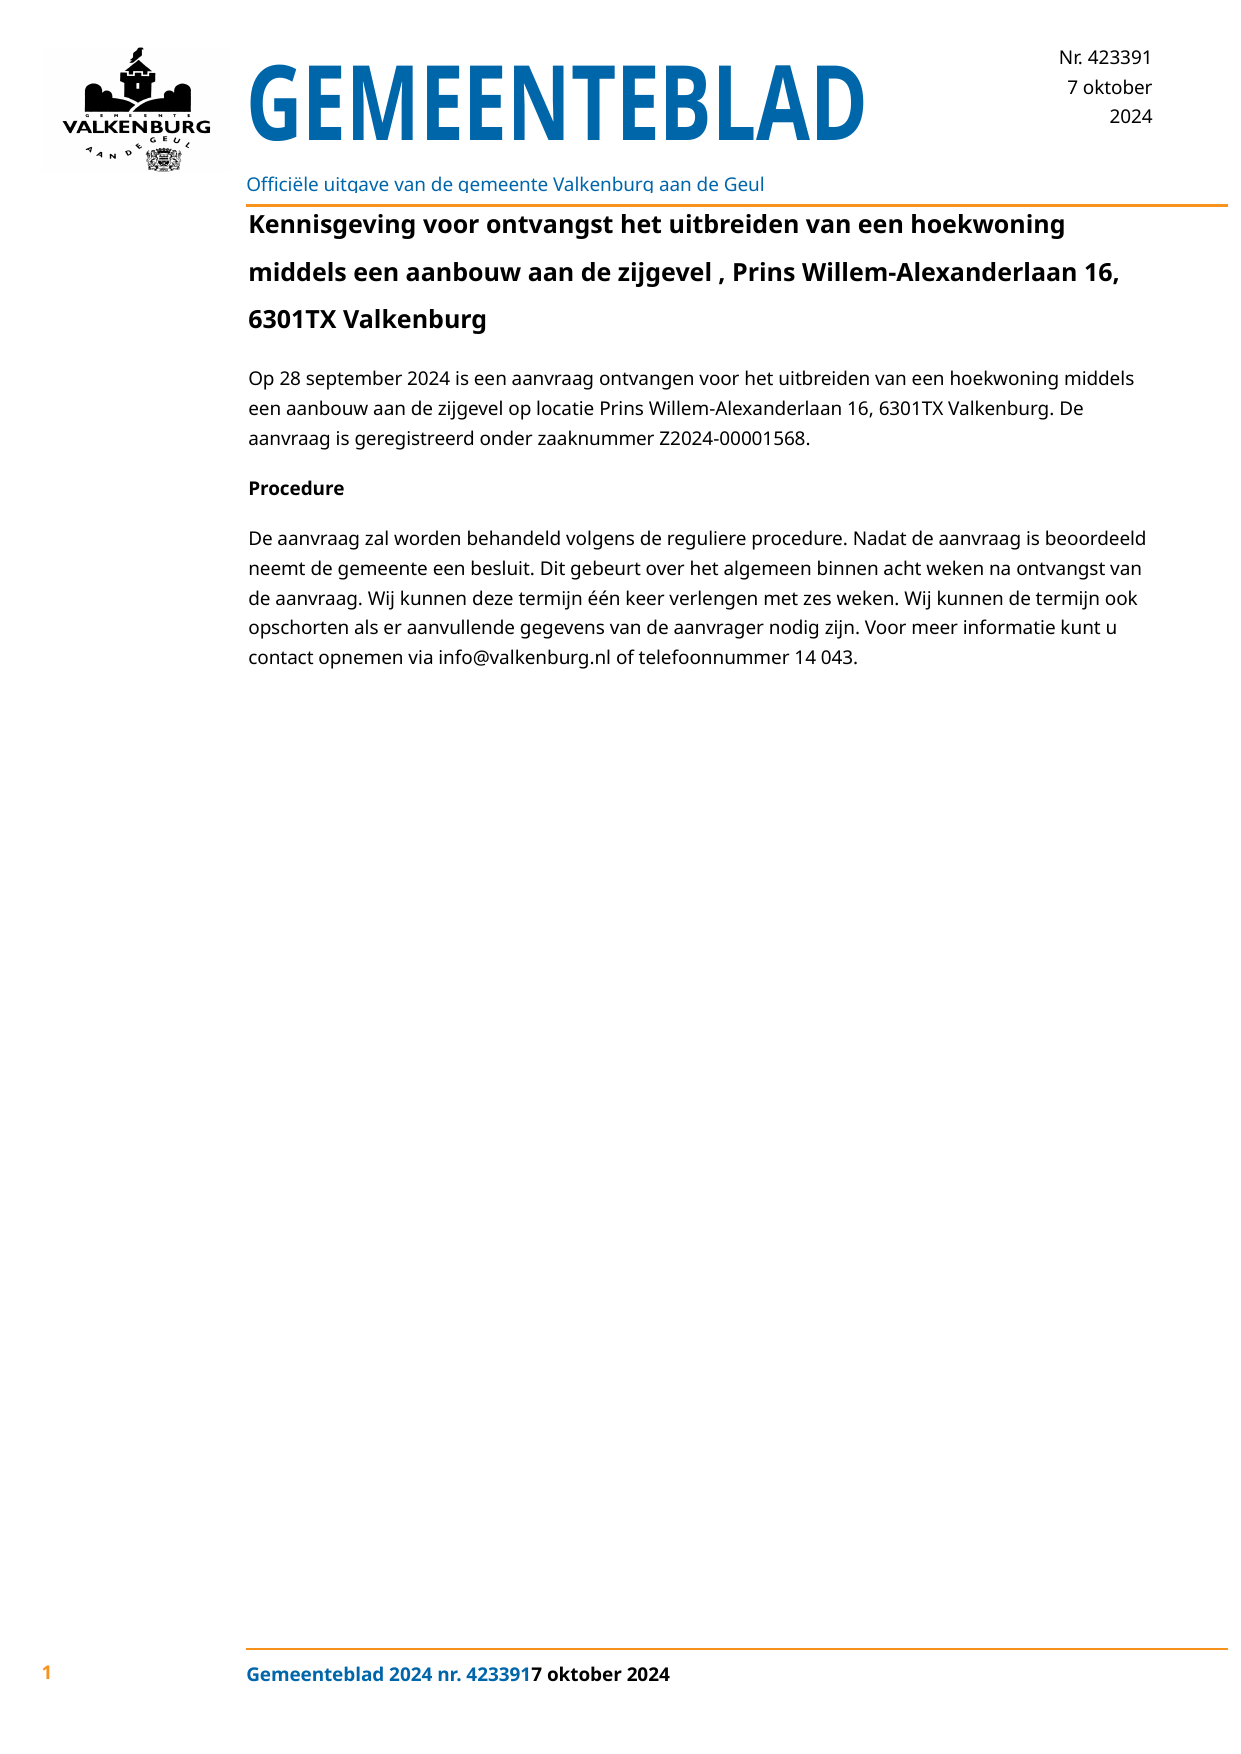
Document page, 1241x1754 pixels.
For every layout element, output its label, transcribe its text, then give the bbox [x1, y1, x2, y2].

text De aanvraag zal worden behandeld volgens de reguliere procedure. Nadat de aanvraag is beoordeeld neemt de gemeente een besluit. Dit gebeurt over het algemeen binnen acht weken na ontvangst van de aanvraag. Wij kunnen deze termijn één keer verlengen met zes weken. Wij kunnen de termijn ook opschorten als er aanvullende gegevens van de aanvrager nodig zijn. Voor meer informatie kunt u contact opnemen via info@valkenburg.nl of telefoonnummer 14 043. [248, 526, 1152, 669]
text Op 28 september 2024 is een aanvraag ontvangen voor het uitbreiden van een hoekwoning middels een aanbouw aan de zijgevel op locatie Prins Willem-Alexanderlaan 16, 6301TX Valkenburg. De aanvraag is geregistreerd onder zaaknummer Z2024-00001568. [248, 366, 1152, 450]
text Kennisgeving voor ontvangst het uitbreiden van een hoekwoning middels een aanbouw aan de zijgevel , Prins Willem-Alexanderlaan 16, 6301TX Valkenburg [248, 207, 1152, 336]
picture [41, 47, 231, 172]
text Procedure [248, 475, 1152, 501]
